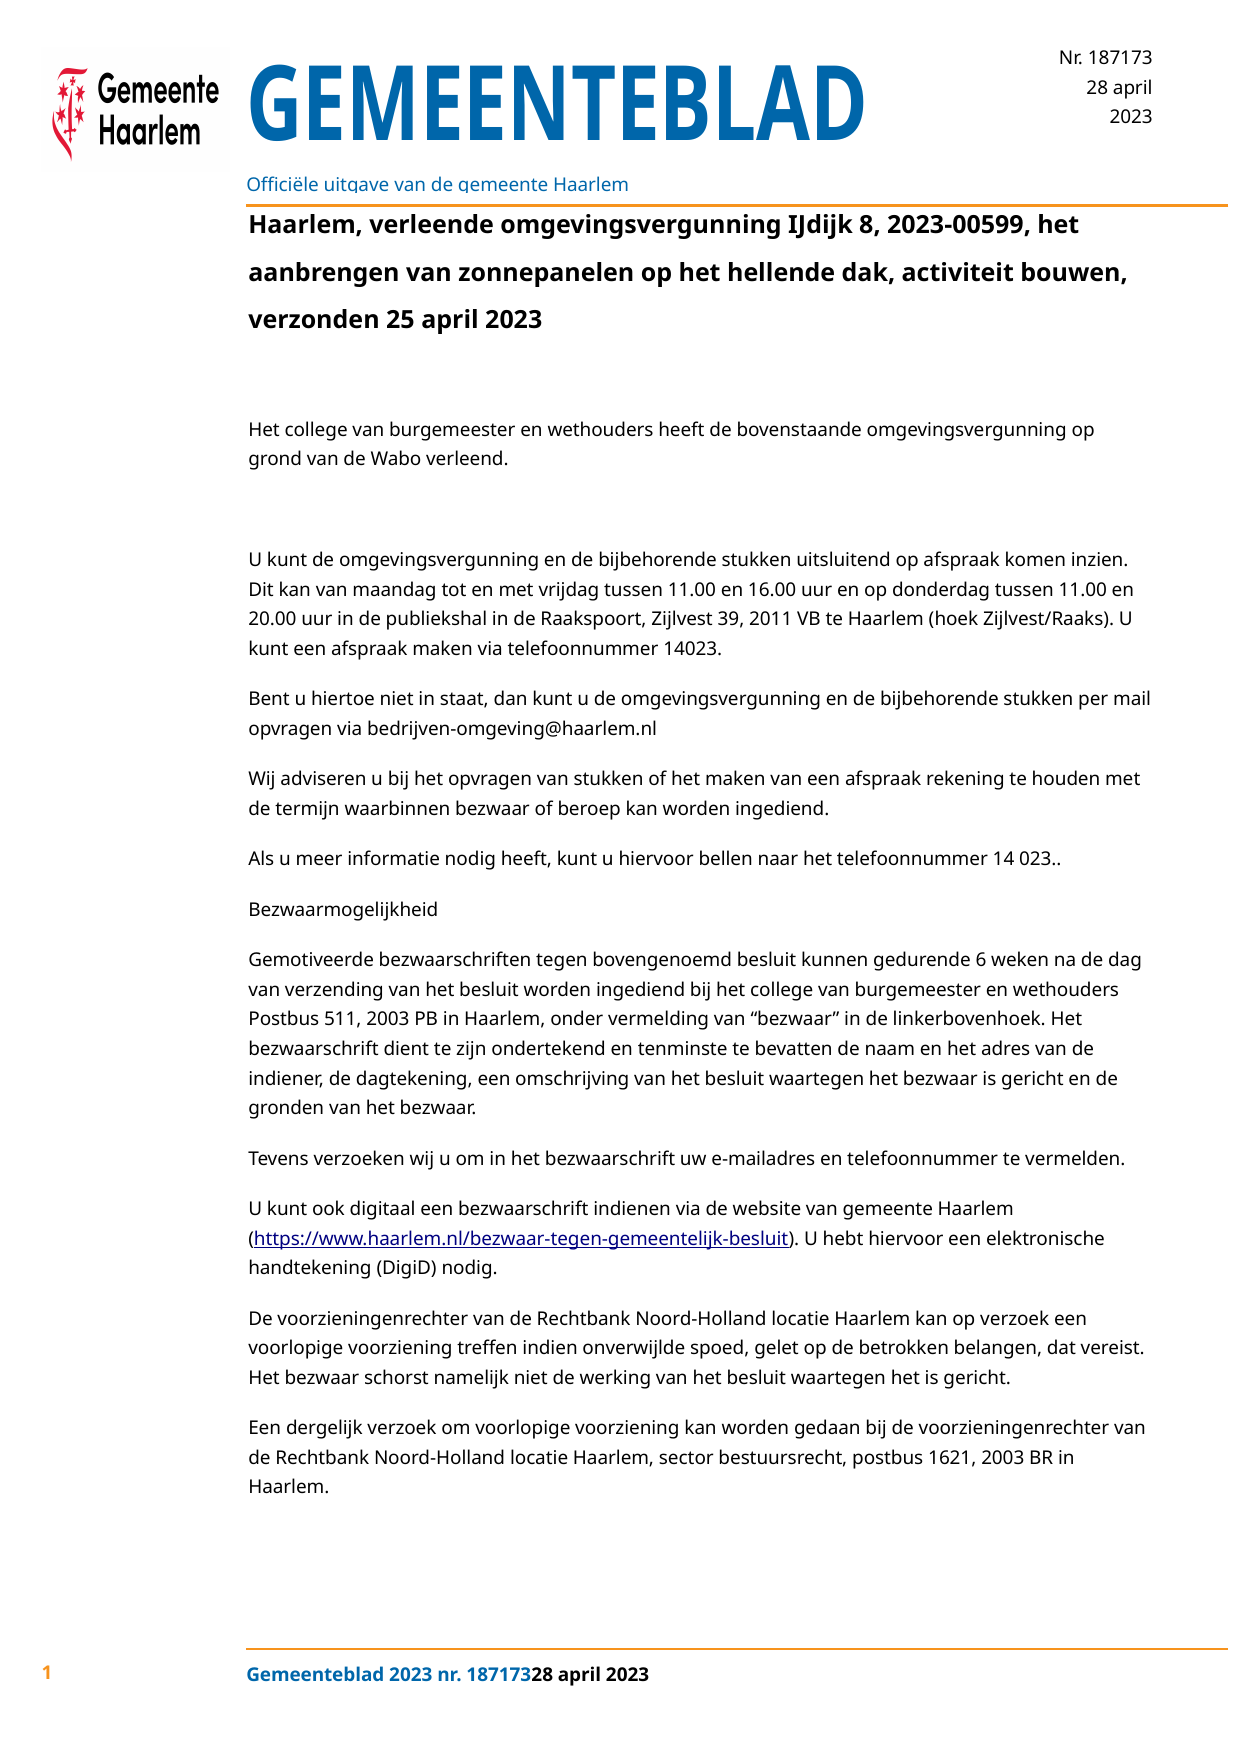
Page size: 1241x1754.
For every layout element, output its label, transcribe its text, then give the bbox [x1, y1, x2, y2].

text Wij adviseren u bij het opvragen van stukken of het maken van een afspraak rekening te houden met de termijn waarbinnen bezwaar of beroep kan worden ingediend. [248, 766, 1152, 821]
text Het college van burgemeester en wethouders heeft de bovenstaande omgevingsvergunning op grond van de Wabo verleend. [248, 416, 1152, 471]
text Tevens verzoeken wij u om in het bezwaarschrift uw e-mailadres en telefoonnummer te vermelden. [248, 1145, 1152, 1170]
text Bezwaarmogelijkheid [248, 896, 1152, 922]
text Haarlem, verleende omgevingsvergunning IJdijk 8, 2023-00599, het aanbrengen van zonnepanelen op het hellende dak, activiteit bouwen, verzonden 25 april 2023 [248, 207, 1152, 336]
text U kunt de omgevingsvergunning en de bijbehorende stukken uitsluitend op afspraak komen inzien. Dit kan van maandag tot en met vrijdag tussen 11.00 en 16.00 uur en op donderdag tussen 11.00 en 20.00 uur in de publiekshal in de Raakspoort, Zijlvest 39, 2011 VB te Haarlem (hoek Zijlvest/Raaks). U kunt een afspraak maken via telefoonnummer 14023. [248, 546, 1152, 661]
text Een dergelijk verzoek om voorlopige voorziening kan worden gedaan bij de voorzieningenrechter van de Rechtbank Noord-Holland locatie Haarlem, sector bestuursrecht, postbus 1621, 2003 BR in Haarlem. [248, 1414, 1152, 1499]
text U kunt ook digitaal een bezwaarschrift indienen via de website van gemeente Haarlem (https://www.haarlem.nl/bezwaar-tegen-gemeentelijk-besluit). U hebt hiervoor een elektronische handtekening (DigiD) nodig. [248, 1195, 1152, 1280]
text De voorzieningenrechter van de Rechtbank Noord-Holland locatie Haarlem kan op verzoek een voorlopige voorziening treffen indien onverwijlde spoed, gelet op de betrokken belangen, dat vereist. Het bezwaar schorst namelijk niet de werking van het besluit waartegen het is gericht. [248, 1305, 1152, 1389]
text Gemotiveerde bezwaarschriften tegen bovengenoemd besluit kunnen gedurende 6 weken na de dag van verzending van het besluit worden ingediend bij het college van burgemeester en wethouders Postbus 511, 2003 PB in Haarlem, onder vermelding van “bezwaar” in de linkerbovenhoek. Het bezwaarschrift dient te zijn ondertekend en tenminste te bevatten de naam en het adres van de indiener, de dagtekening, een omschrijving van het besluit waartegen het bezwaar is gericht en de gronden van het bezwaar. [248, 946, 1152, 1120]
text Bent u hiertoe niet in staat, dan kunt u de omgevingsvergunning en de bijbehorende stukken per mail opvragen via bedrijven-omgeving@haarlem.nl [248, 686, 1152, 741]
picture [41, 47, 231, 172]
text Als u meer informatie nodig heeft, kunt u hiervoor bellen naar het telefoonnummer 14 023.. [248, 846, 1152, 871]
